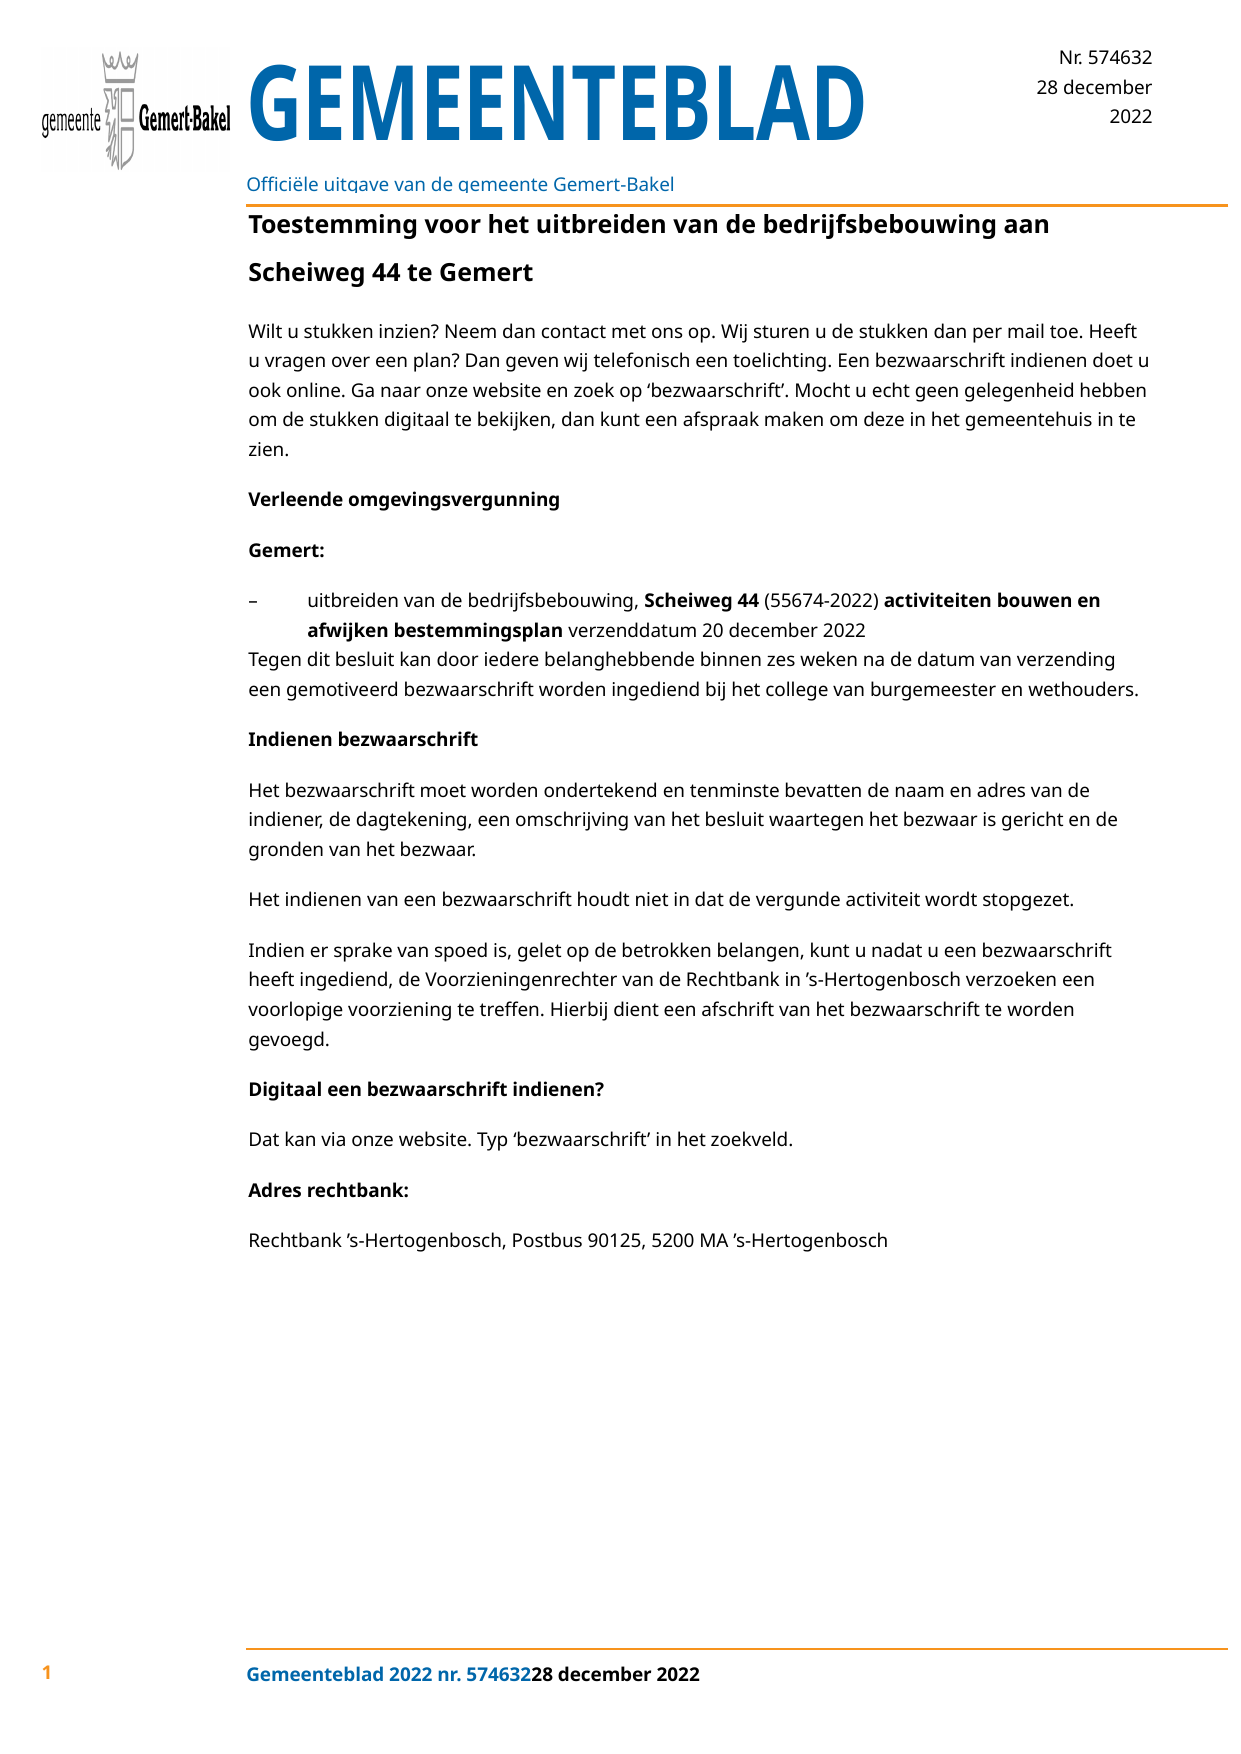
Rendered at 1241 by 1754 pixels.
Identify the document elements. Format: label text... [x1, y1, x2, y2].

text Toestemming voor het uitbreiden van de bedrijfsbebouwing aan Scheiweg 44 te Gemert [248, 207, 1152, 288]
text Het indienen van een bezwaarschrift houdt niet in dat de vergunde activiteit wordt stopgezet. [248, 887, 1152, 912]
text Adres rechtbank: [248, 1177, 1152, 1203]
text Verleende omgevingsvergunning [248, 487, 1152, 512]
picture [41, 47, 231, 172]
text Indien er sprake van spoed is, gelet op de betrokken belangen, kunt u nadat u een bezwaarschrift heeft ingediend, de Voorzieningenrechter van de Rechtbank in ’s-Hertogenbosch verzoeken een voorlopige voorziening te treffen. Hierbij dient een afschrift van het bezwaarschrift te worden gevoegd. [248, 937, 1152, 1052]
text Digitaal een bezwaarschrift indienen? [248, 1076, 1152, 1102]
text Het bezwaarschrift moet worden ondertekend en tenminste bevatten de naam en adres van de indiener, de dagtekening, een omschrijving van het besluit waartegen het bezwaar is gericht en de gronden van het bezwaar. [248, 777, 1152, 862]
list uitbreiden van de bedrijfsbebouwing, Scheiweg 44 (55674-2022) activiteiten bouwen en afwijken bestemmingsplan verzenddatum 20 december 2022 [248, 587, 1152, 643]
text Gemert: [248, 537, 1152, 563]
text Wilt u stukken inzien? Neem dan contact met ons op. Wij sturen u de stukken dan per mail toe. Heeft u vragen over een plan? Dan geven wij telefonisch een toelichting. Een bezwaarschrift indienen doet u ook online. Ga naar onze website en zoek op ‘bezwaarschrift’. Mocht u echt geen gelegenheid hebben om de stukken digitaal te bekijken, dan kunt een afspraak maken om deze in het gemeentehuis in te zien. [248, 318, 1152, 462]
text Tegen dit besluit kan door iedere belanghebbende binnen zes weken na de datum van verzending een gemotiveerd bezwaarschrift worden ingediend bij het college van burgemeester en wethouders. [248, 647, 1152, 702]
text Rechtbank ’s-Hertogenbosch, Postbus 90125, 5200 MA ’s-Hertogenbosch [248, 1227, 1152, 1253]
text Indienen bezwaarschrift [248, 727, 1152, 752]
text Dat kan via onze website. Typ ‘bezwaarschrift’ in het zoekveld. [248, 1127, 1152, 1152]
